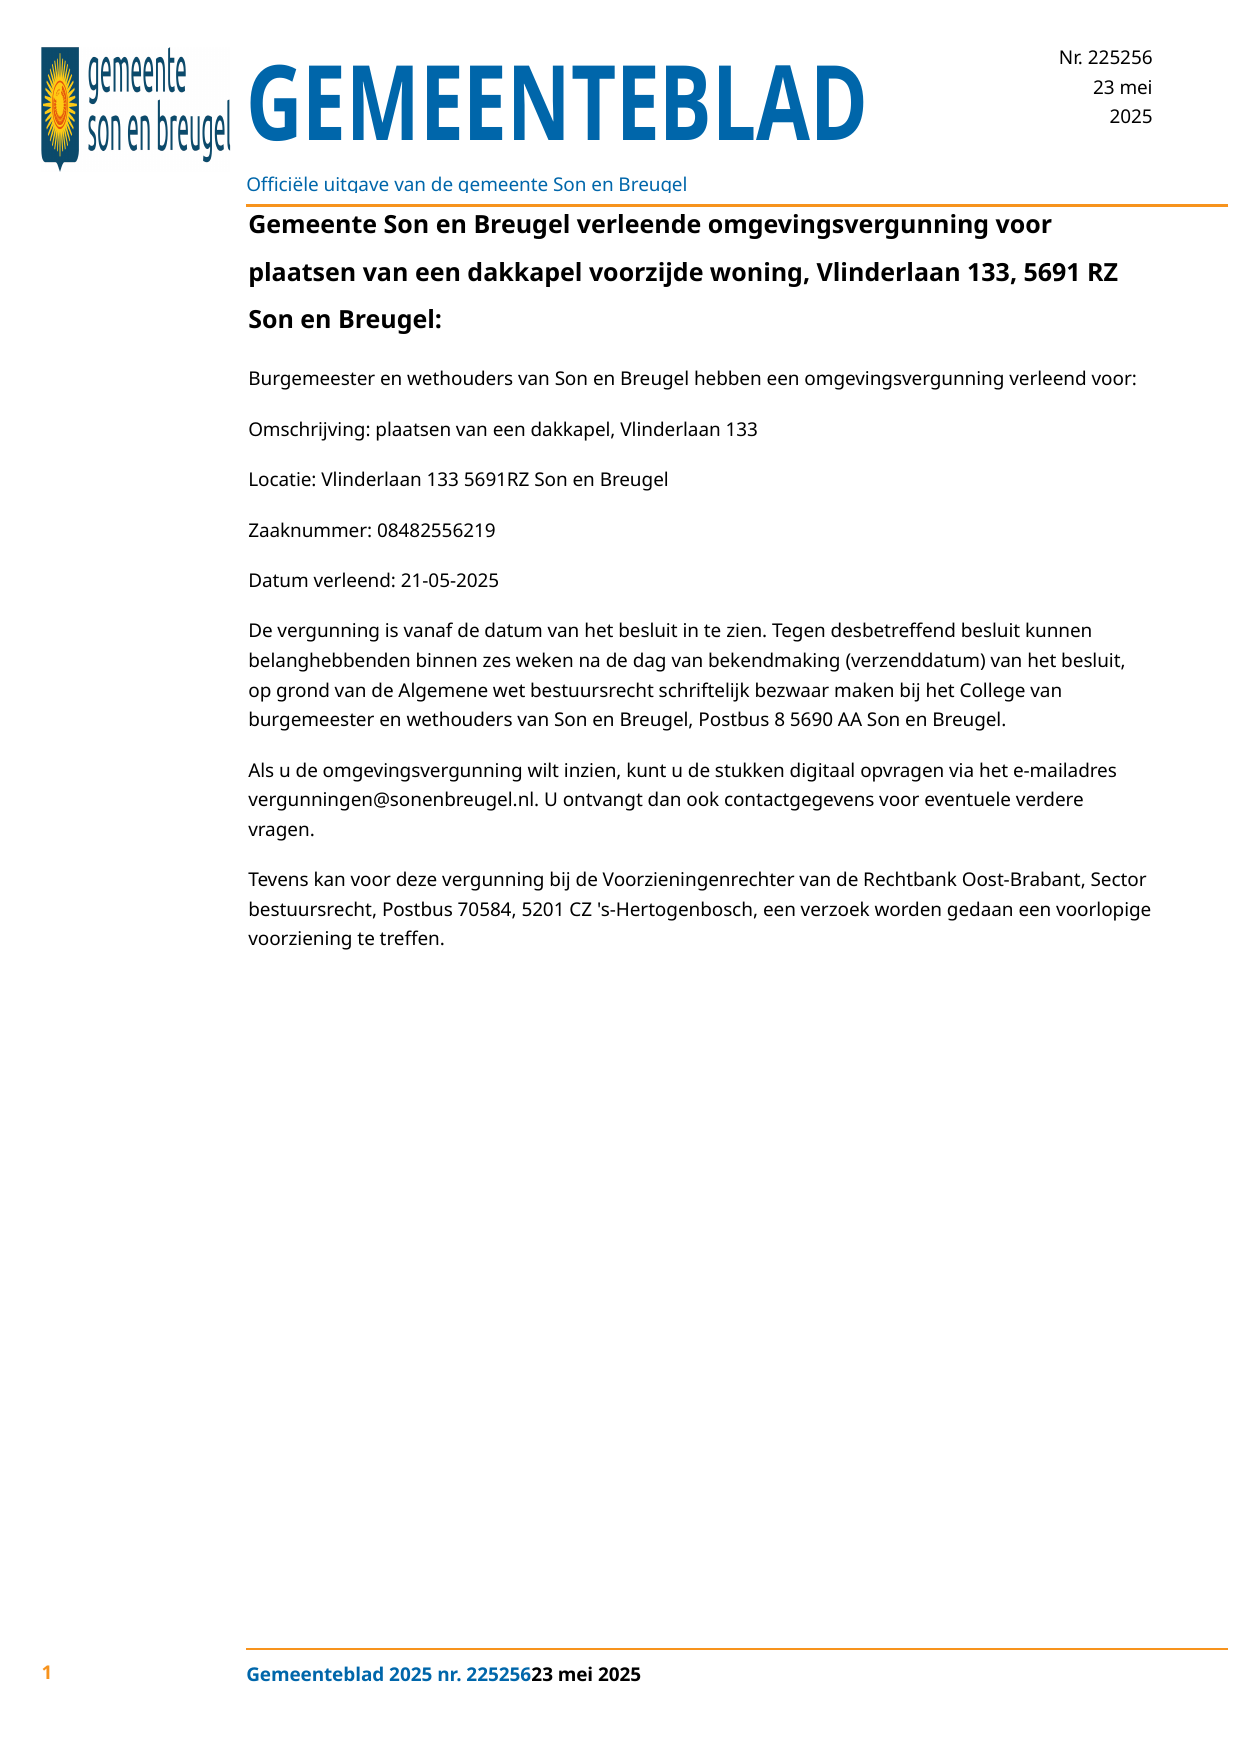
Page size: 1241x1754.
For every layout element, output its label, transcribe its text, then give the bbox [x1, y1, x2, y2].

text Als u de omgevingsvergunning wilt inzien, kunt u de stukken digitaal opvragen via het e-mailadres vergunningen@sonenbreugel.nl. U ontvangt dan ook contactgegevens voor eventuele verdere vragen. [248, 757, 1152, 842]
text Gemeente Son en Breugel verleende omgevingsvergunning voor plaatsen van een dakkapel voorzijde woning, Vlinderlaan 133, 5691 RZ Son en Breugel: [248, 207, 1152, 336]
text Datum verleend: 21-05-2025 [248, 567, 1152, 593]
text De vergunning is vanaf de datum van het besluit in te zien. Tegen desbetreffend besluit kunnen belanghebbenden binnen zes weken na de dag van bekendmaking (verzenddatum) van het besluit, op grond van de Algemene wet bestuursrecht schriftelijk bezwaar maken bij het College van burgemeester en wethouders van Son en Breugel, Postbus 8 5690 AA Son en Breugel. [248, 618, 1152, 732]
text Tevens kan voor deze vergunning bij de Voorzieningenrechter van de Rechtbank Oost-Brabant, Sector bestuursrecht, Postbus 70584, 5201 CZ 's-Hertogenbosch, een verzoek worden gedaan een voorlopige voorziening te treffen. [248, 866, 1152, 951]
text Omschrijving: plaatsen van een dakkapel, Vlinderlaan 133 [248, 416, 1152, 442]
picture [41, 47, 231, 172]
text Zaaknummer: 08482556219 [248, 517, 1152, 542]
text Burgemeester en wethouders van Son en Breugel hebben een omgevingsvergunning verleend voor: [248, 366, 1152, 391]
text Locatie: Vlinderlaan 133 5691RZ Son en Breugel [248, 466, 1152, 492]
